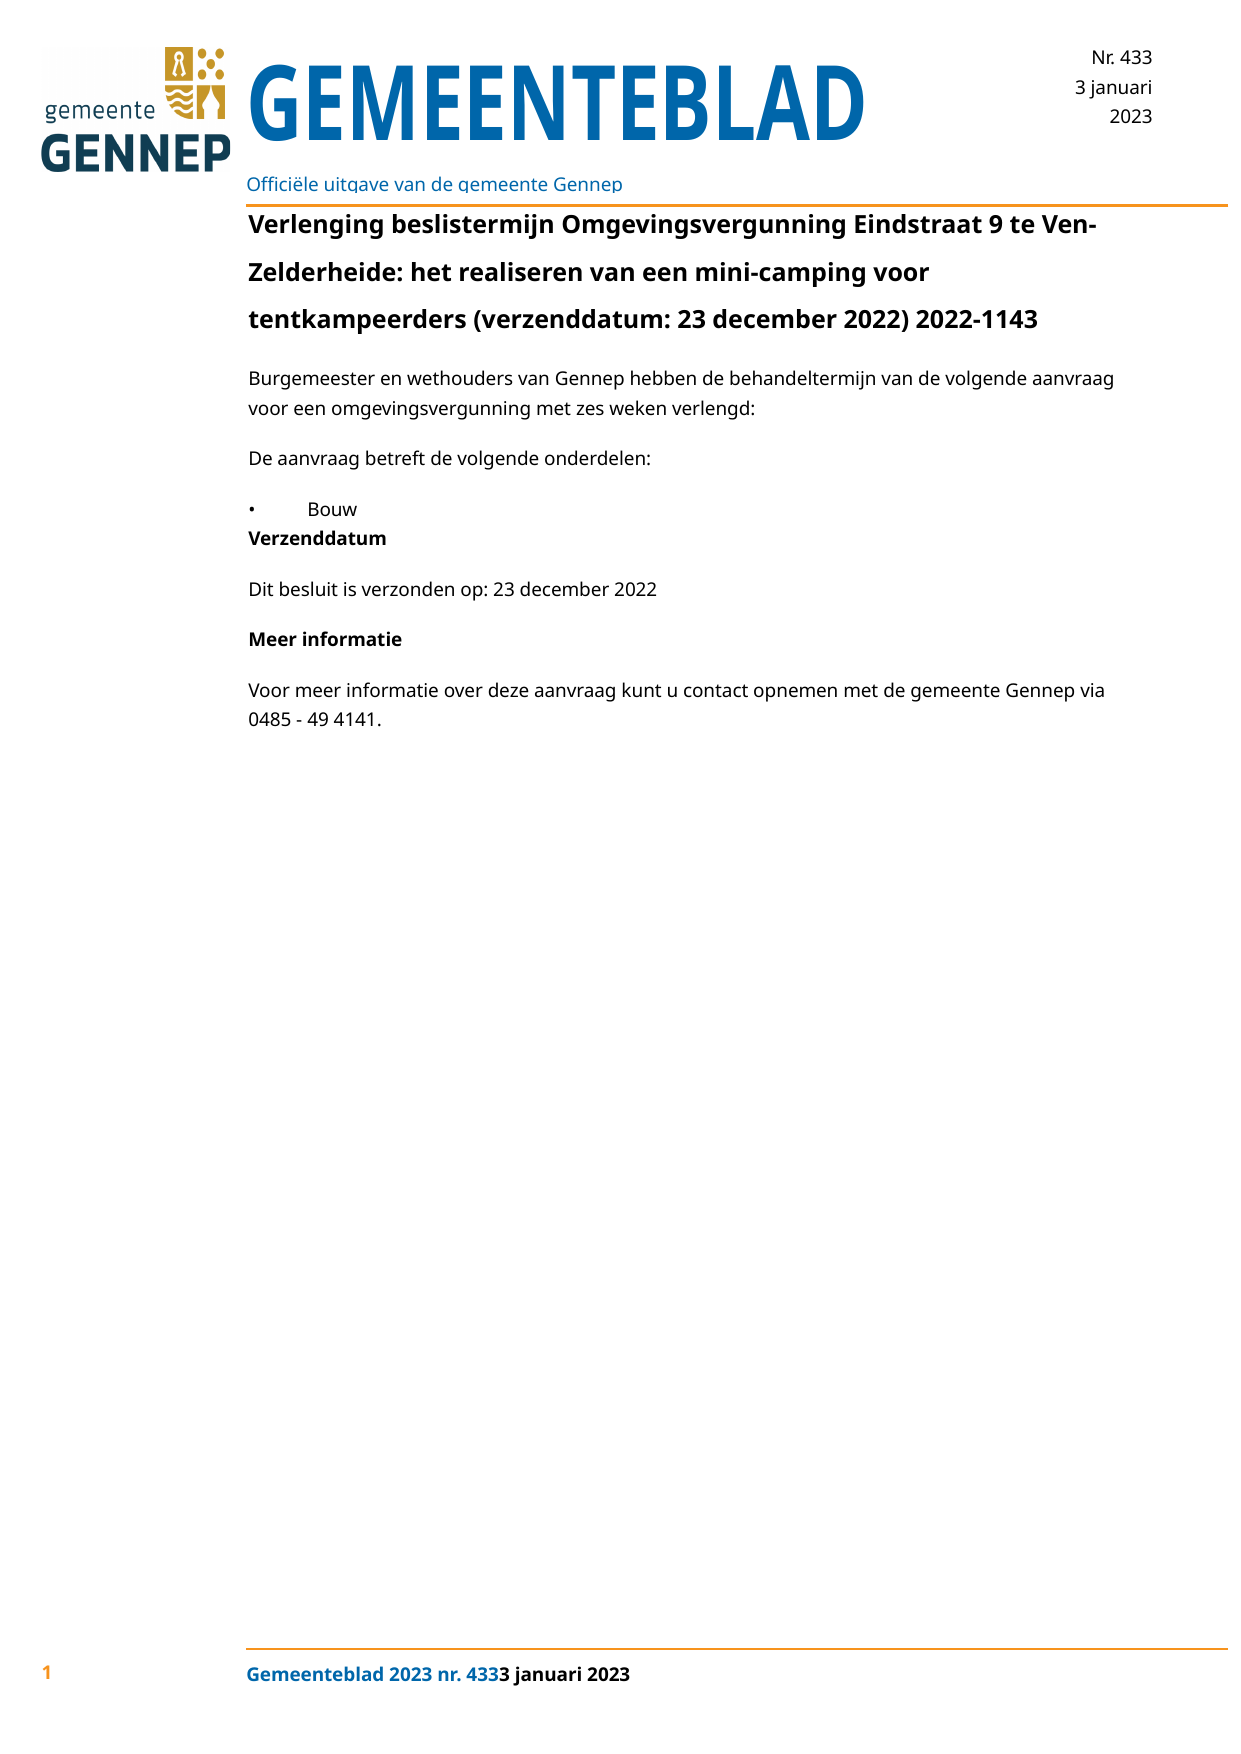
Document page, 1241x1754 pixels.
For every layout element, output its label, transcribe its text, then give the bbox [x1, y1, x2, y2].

text Meer informatie [248, 626, 1152, 652]
picture [41, 47, 231, 172]
text Dit besluit is verzonden op: 23 december 2022 [248, 576, 1152, 602]
list Bouw [248, 496, 1152, 522]
text Verzenddatum [248, 526, 1152, 551]
text Verlenging beslistermijn Omgevingsvergunning Eindstraat 9 te Ven-Zelderheide: het realiseren van een mini-camping voor tentkampeerders (verzenddatum: 23 december 2022) 2022-1143 [248, 207, 1152, 336]
text Burgemeester en wethouders van Gennep hebben de behandeltermijn van de volgende aanvraag voor een omgevingsvergunning met zes weken verlengd: [248, 366, 1152, 421]
text De aanvraag betreft de volgende onderdelen: [248, 446, 1152, 471]
text Voor meer informatie over deze aanvraag kunt u contact opnemen met de gemeente Gennep via 0485 - 49 4141. [248, 677, 1152, 732]
